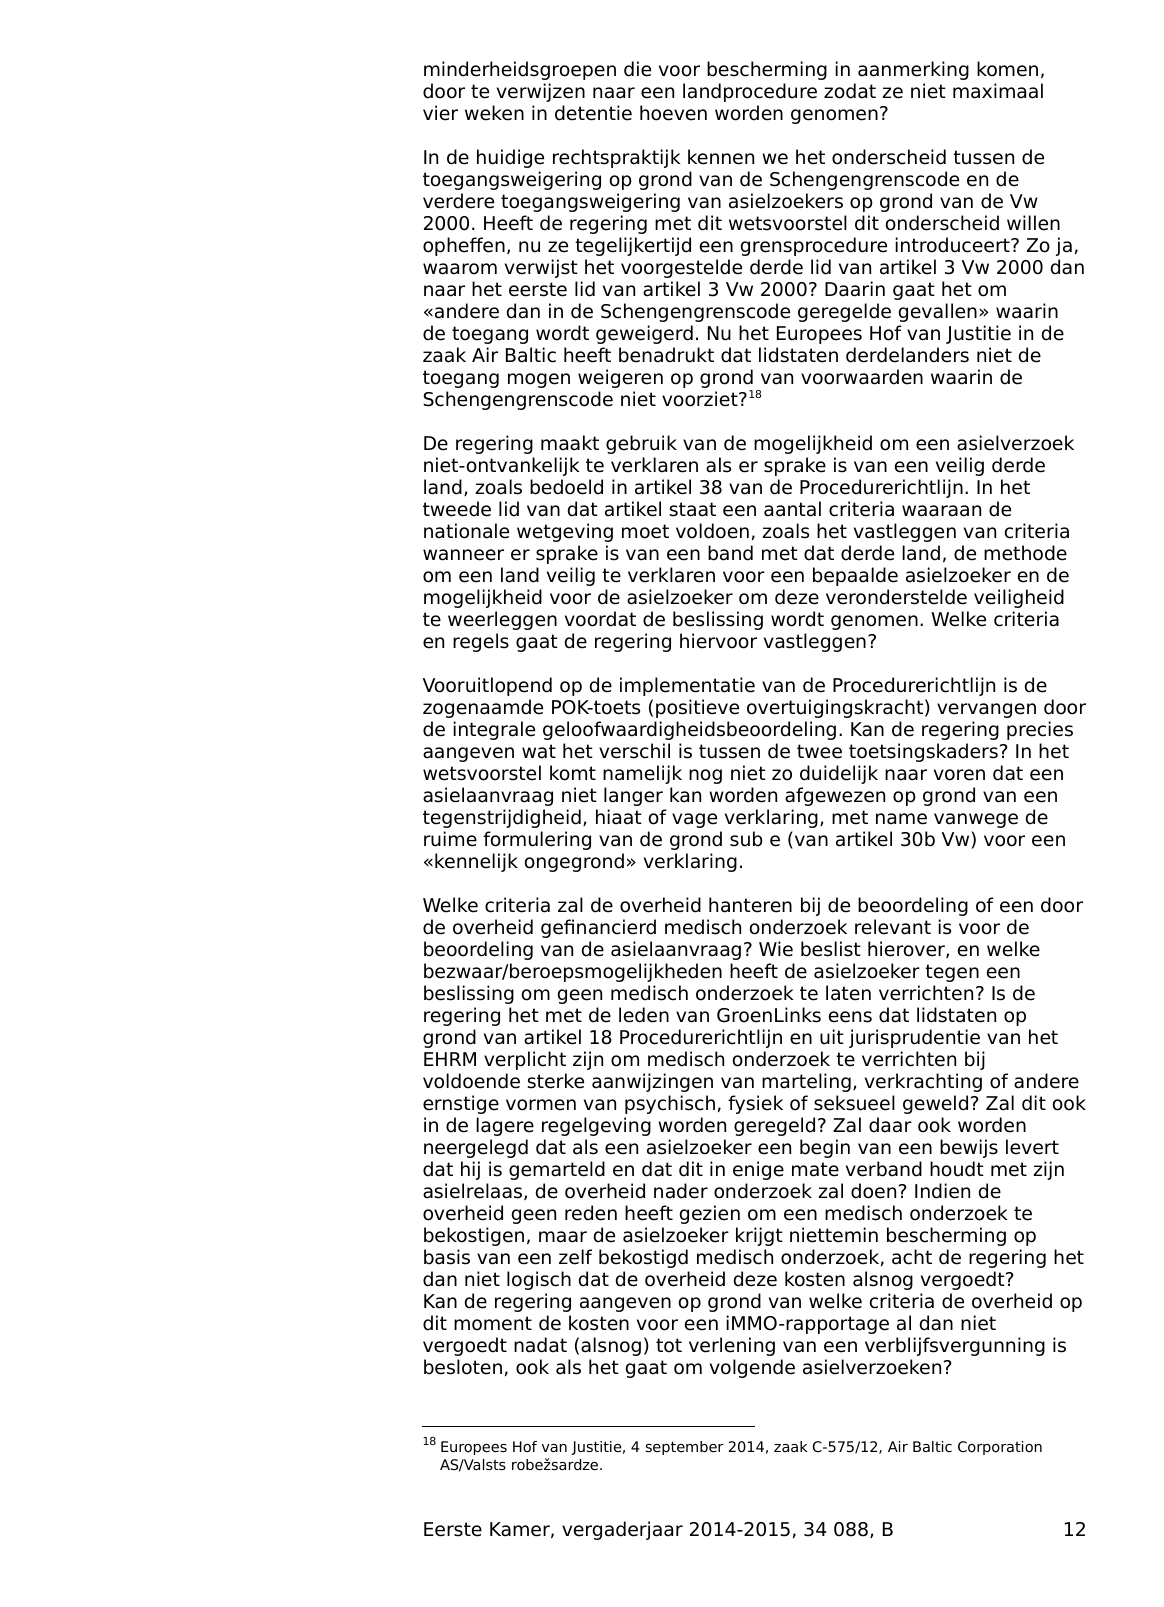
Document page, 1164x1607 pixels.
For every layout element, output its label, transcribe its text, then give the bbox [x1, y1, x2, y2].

text Vooruitlopend op de implementatie van de Procedurerichtlijn is de zogenaamde POK-toets (positieve overtuigingskracht) vervangen door de integrale geloofwaardigheidsbeoordeling. Kan de regering precies aangeven wat het verschil is tussen de twee toetsingskaders? In het wetsvoorstel komt namelijk nog niet zo duidelijk naar voren dat een asielaanvraag niet langer kan worden afgewezen op grond van een tegenstrijdigheid, hiaat of vage verklaring, met name vanwege de ruime formulering van de grond sub e (van artikel 30b Vw) voor een «kennelijk ongegrond» verklaring. [422, 675, 1087, 873]
text In de huidige rechtspraktijk kennen we het onderscheid tussen de toegangsweigering op grond van de Schengengrenscode en de verdere toegangsweigering van asielzoekers op grond van de Vw 2000. Heeft de regering met dit wetsvoorstel dit onderscheid willen opheffen, nu ze tegelijkertijd een grensprocedure introduceert? Zo ja, waarom verwijst het voorgestelde derde lid van artikel 3 Vw 2000 dan naar het eerste lid van artikel 3 Vw 2000? Daarin gaat het om «andere dan in de Schengengrenscode geregelde gevallen» waarin de toegang wordt geweigerd. Nu het Europees Hof van Justitie in de zaak Air Baltic heeft benadrukt dat lidstaten derdelanders niet de toegang mogen weigeren op grond van voorwaarden waarin de Schengengrenscode niet voorziet? [422, 147, 1087, 411]
text Europees Hof van Justitie, 4 september 2014, zaak C-575/12, Air Baltic Corporation AS/Valsts robežsardze. [422, 1435, 1087, 1474]
text Kan de regering aangeven op grond van welke criteria de overheid op dit moment de kosten voor een iMMO-rapportage al dan niet vergoedt nadat (alsnog) tot verlening van een verblijfsvergunning is besloten, ook als het gaat om volgende asielverzoeken? [422, 1291, 1087, 1379]
text Welke criteria zal de overheid hanteren bij de beoordeling of een door de overheid gefinancierd medisch onderzoek relevant is voor de beoordeling van de asielaanvraag? Wie beslist hierover, en welke bezwaar/beroepsmogelijkheden heeft de asielzoeker tegen een beslissing om geen medisch onderzoek te laten verrichten? Is de regering het met de leden van GroenLinks eens dat lidstaten op grond van artikel 18 Procedurerichtlijn en uit jurisprudentie van het EHRM verplicht zijn om medisch onderzoek te verrichten bij voldoende sterke aanwijzingen van marteling, verkrachting of andere ernstige vormen van psychisch, fysiek of seksueel geweld? Zal dit ook in de lagere regelgeving worden geregeld? Zal daar ook worden neergelegd dat als een asielzoeker een begin van een bewijs levert dat hij is gemarteld en dat dit in enige mate verband houdt met zijn asielrelaas, de overheid nader onderzoek zal doen? Indien de overheid geen reden heeft gezien om een medisch onderzoek te bekostigen, maar de asielzoeker krijgt niettemin bescherming op basis van een zelf bekostigd medisch onderzoek, acht de regering het dan niet logisch dat de overheid deze kosten alsnog vergoedt? [422, 895, 1087, 1291]
text De regering maakt gebruik van de mogelijkheid om een asielverzoek niet-ontvankelijk te verklaren als er sprake is van een veilig derde land, zoals bedoeld in artikel 38 van de Procedurerichtlijn. In het tweede lid van dat artikel staat een aantal criteria waaraan de nationale wetgeving moet voldoen, zoals het vastleggen van criteria wanneer er sprake is van een band met dat derde land, de methode om een land veilig te verklaren voor een bepaalde asielzoeker en de mogelijkheid voor de asielzoeker om deze veronderstelde veiligheid te weerleggen voordat de beslissing wordt genomen. Welke criteria en regels gaat de regering hiervoor vastleggen? [422, 433, 1087, 653]
text minderheidsgroepen die voor bescherming in aanmerking komen, door te verwijzen naar een landprocedure zodat ze niet maximaal vier weken in detentie hoeven worden genomen? [422, 59, 1087, 125]
